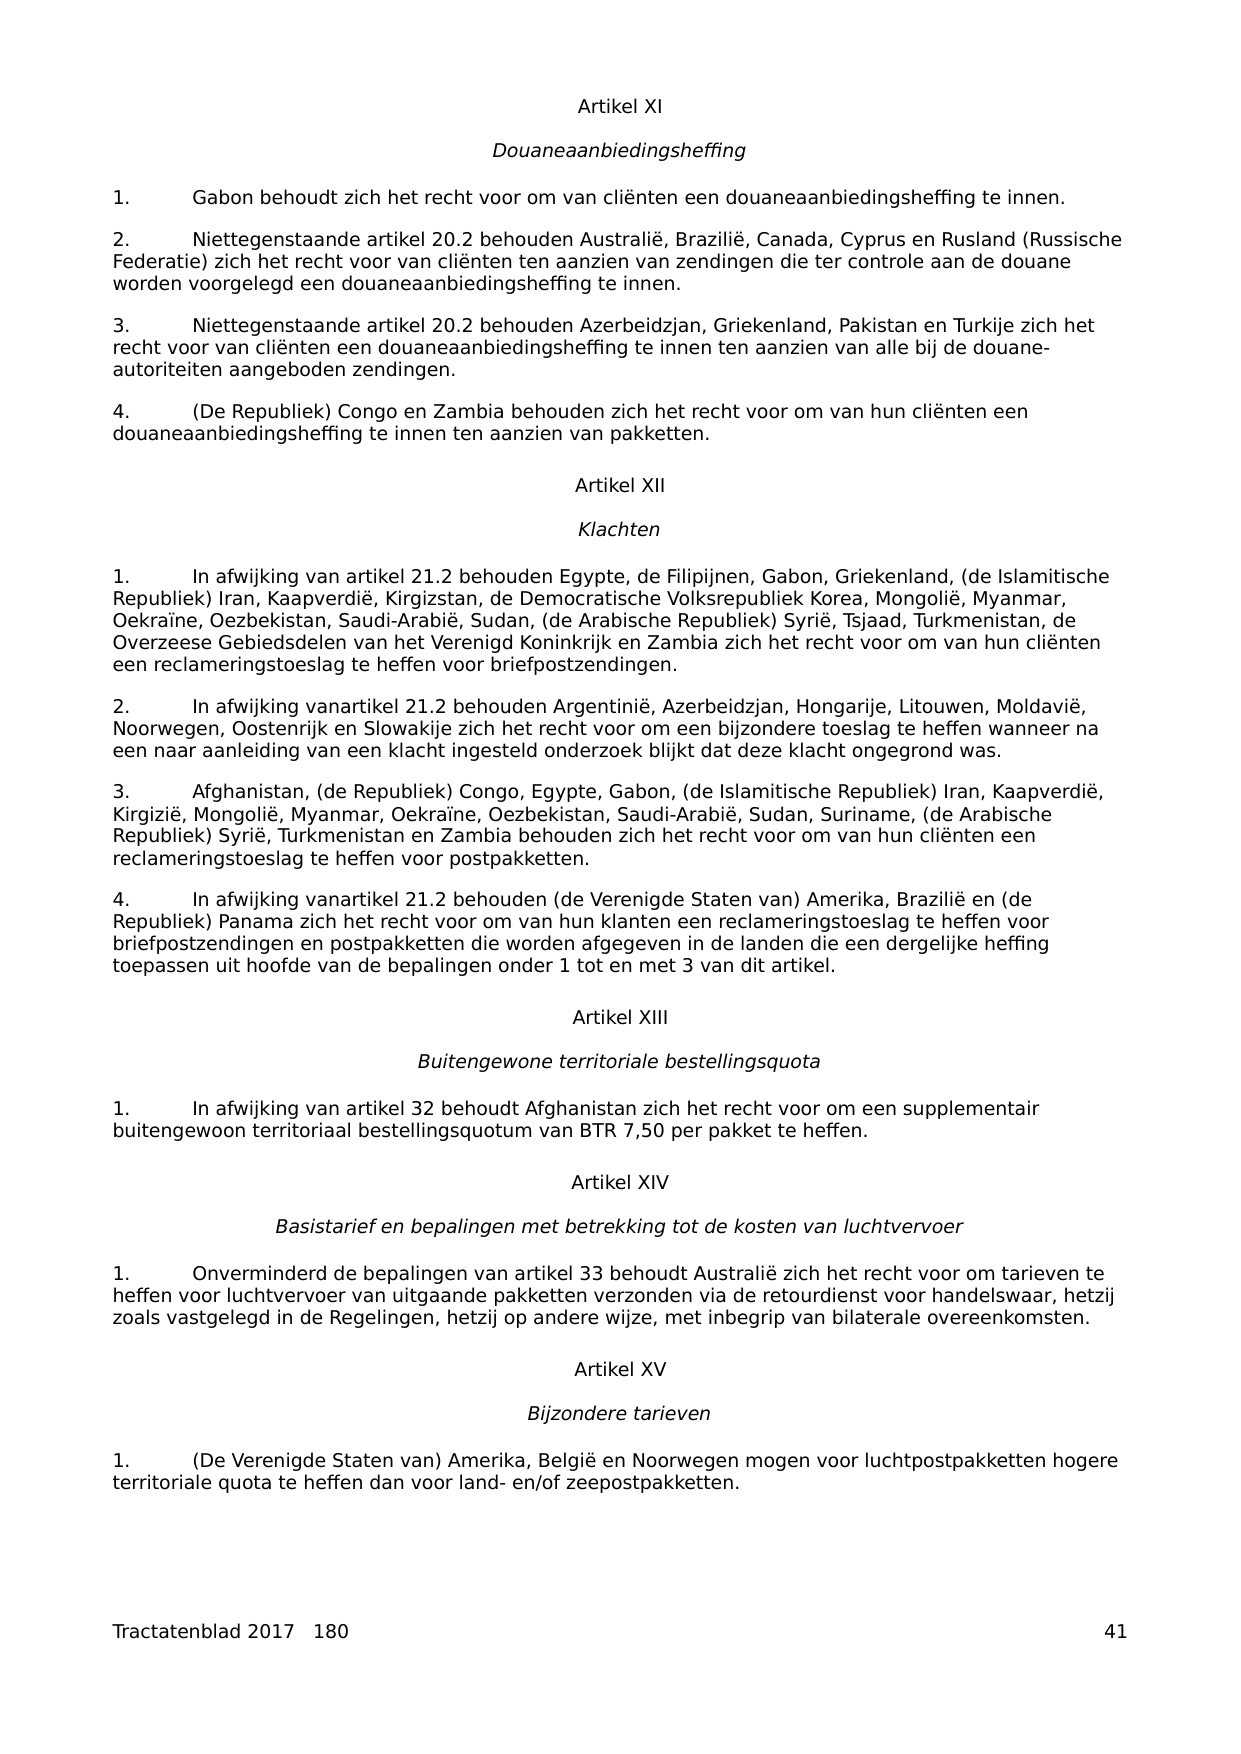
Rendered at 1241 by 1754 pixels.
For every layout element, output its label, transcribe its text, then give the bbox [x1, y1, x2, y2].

text 3. Niettegenstaande artikel 20.2 behouden Azerbeidzjan, Griekenland, Pakistan en Turkije zich het recht voor van cliënten een douaneaanbiedingsheffing te innen ten aanzien van alle bij de douane-autoriteiten aangeboden zendingen. [112, 315, 1128, 381]
text 1. Onverminderd de bepalingen van artikel 33 behoudt Australië zich het recht voor om tarieven te heffen voor luchtvervoer van uitgaande pakketten verzonden via de retourdienst voor handelswaar, hetzij zoals vastgelegd in de Regelingen, hetzij op andere wijze, met inbegrip van bilaterale overeenkomsten. [112, 1263, 1128, 1329]
text 4. (De Republiek) Congo en Zambia behouden zich het recht voor om van hun cliënten een douaneaanbiedingsheffing te innen ten aanzien van pakketten. [112, 401, 1128, 445]
subtitle Artikel XIII Buitengewone territoriale bestellingsquota [112, 1007, 1128, 1073]
subtitle Artikel XII Klachten [112, 475, 1128, 541]
subtitle Artikel XV Bijzondere tarieven [112, 1359, 1128, 1425]
subtitle Artikel XI Douaneaanbiedingsheffing [112, 96, 1128, 162]
text 1. Gabon behoudt zich het recht voor om van cliënten een douaneaanbiedingsheffing te innen. [112, 187, 1128, 209]
text 2. In afwijking vanartikel 21.2 behouden Argentinië, Azerbeidzjan, Hongarije, Litouwen, Moldavië, Noorwegen, Oostenrijk en Slowakije zich het recht voor om een bijzondere toeslag te heffen wanneer na een naar aanleiding van een klacht ingesteld onderzoek blijkt dat deze klacht ongegrond was. [112, 696, 1128, 761]
text 1. In afwijking van artikel 32 behoudt Afghanistan zich het recht voor om een supplementair buitengewoon territoriaal bestellingsquotum van BTR 7,50 per pakket te heffen. [112, 1098, 1128, 1142]
text 2. Niettegenstaande artikel 20.2 behouden Australië, Brazilië, Canada, Cyprus en Rusland (Russische Federatie) zich het recht voor van cliënten ten aanzien van zendingen die ter controle aan de douane worden voorgelegd een douaneaanbiedingsheffing te innen. [112, 229, 1128, 295]
text 4. In afwijking vanartikel 21.2 behouden (de Verenigde Staten van) Amerika, Brazilië en (de Republiek) Panama zich het recht voor om van hun klanten een reclameringstoeslag te heffen voor briefpostzendingen en postpakketten die worden afgegeven in de landen die een dergelijke heffing toepassen uit hoofde van de bepalingen onder 1 tot en met 3 van dit artikel. [112, 889, 1128, 977]
text 1. In afwijking van artikel 21.2 behouden Egypte, de Filipijnen, Gabon, Griekenland, (de Islamitische Republiek) Iran, Kaapverdië, Kirgizstan, de Democratische Volksrepubliek Korea, Mongolië, Myanmar, Oekraïne, Oezbekistan, Saudi-Arabië, Sudan, (de Arabische Republiek) Syrië, Tsjaad, Turkmenistan, de Overzeese Gebiedsdelen van het Verenigd Koninkrijk en Zambia zich het recht voor om van hun cliënten een reclameringstoeslag te heffen voor briefpostzendingen. [112, 566, 1128, 676]
text 3. Afghanistan, (de Republiek) Congo, Egypte, Gabon, (de Islamitische Republiek) Iran, Kaapverdië, Kirgizië, Mongolië, Myanmar, Oekraïne, Oezbekistan, Saudi-Arabië, Sudan, Suriname, (de Arabische Republiek) Syrië, Turkmenistan en Zambia behouden zich het recht voor om van hun cliënten een reclameringstoeslag te heffen voor postpakketten. [112, 781, 1128, 869]
subtitle Artikel XIV Basistarief en bepalingen met betrekking tot de kosten van luchtvervoer [112, 1172, 1128, 1238]
text 1. (De Verenigde Staten van) Amerika, België en Noorwegen mogen voor luchtpostpakketten hogere territoriale quota te heffen dan voor land- en/of zeepostpakketten. [112, 1450, 1128, 1494]
